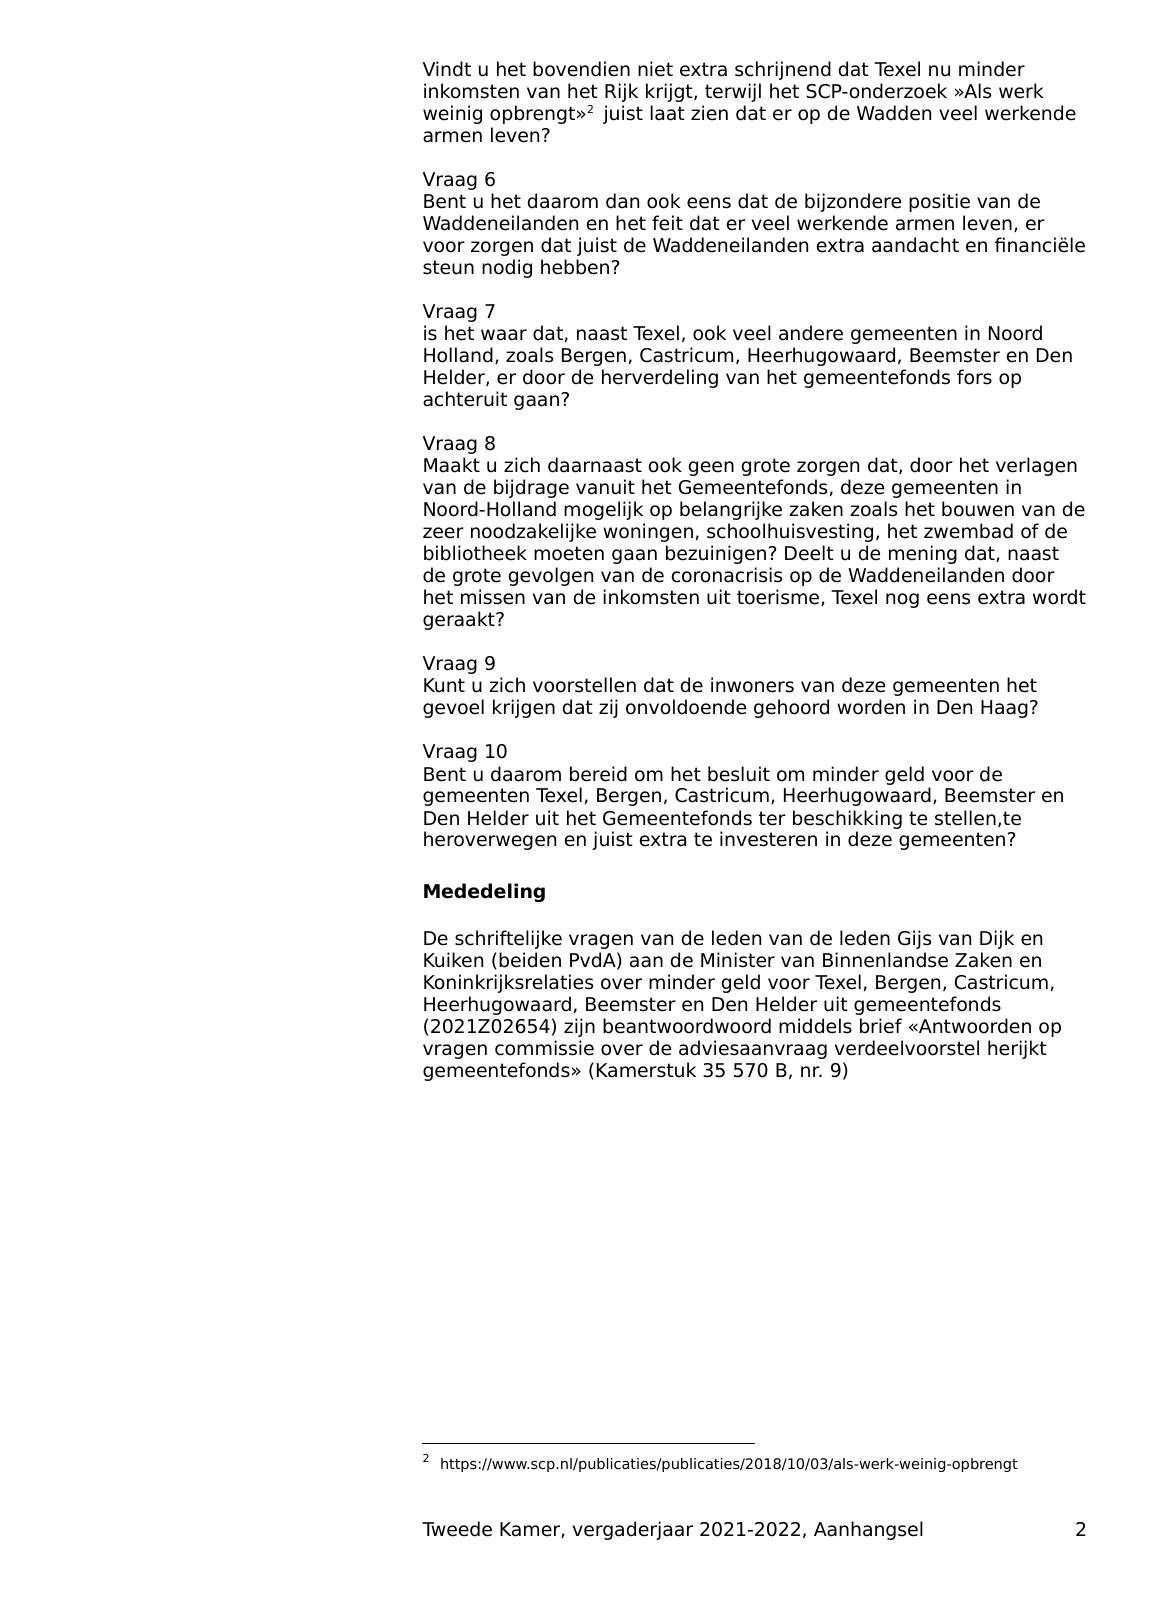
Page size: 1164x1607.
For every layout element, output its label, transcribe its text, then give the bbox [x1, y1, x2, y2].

text Vraag 10 [422, 741, 1087, 763]
text Vraag 8 [422, 433, 1087, 455]
text https://www.scp.nl/publicaties/publicaties/2018/10/03/als-werk-weinig-opbrengt [422, 1452, 1087, 1474]
text is het waar dat, naast Texel, ook veel andere gemeenten in Noord Holland, zoals Bergen, Castricum, Heerhugowaard, Beemster en Den Helder, er door de herverdeling van het gemeentefonds fors op achteruit gaan? [422, 323, 1087, 411]
text Vindt u het bovendien niet extra schrijnend dat Texel nu minder inkomsten van het Rijk krijgt, terwijl het SCP-onderzoek »Als werk weinig opbrengt» juist laat zien dat er op de Wadden veel werkende armen leven? [422, 59, 1087, 147]
text Vraag 6 [422, 169, 1087, 191]
text Vraag 7 [422, 301, 1087, 323]
text Maakt u zich daarnaast ook geen grote zorgen dat, door het verlagen van de bijdrage vanuit het Gemeentefonds, deze gemeenten in Noord-Holland mogelijk op belangrijke zaken zoals het bouwen van de zeer noodzakelijke woningen, schoolhuisvesting, het zwembad of de bibliotheek moeten gaan bezuinigen? Deelt u de mening dat, naast de grote gevolgen van de coronacrisis op de Waddeneilanden door het missen van de inkomsten uit toerisme, Texel nog eens extra wordt geraakt? [422, 455, 1087, 631]
text Vraag 9 [422, 653, 1087, 675]
subtitle Mededeling [422, 881, 1087, 903]
text De schriftelijke vragen van de leden van de leden Gijs van Dijk en Kuiken (beiden PvdA) aan de Minister van Binnenlandse Zaken en Koninkrijksrelaties over minder geld voor Texel, Bergen, Castricum, Heerhugowaard, Beemster en Den Helder uit gemeentefonds (2021Z02654) zijn beantwoordwoord middels brief «Antwoorden op vragen commissie over de adviesaanvraag verdeelvoorstel herijkt gemeentefonds» (Kamerstuk 35 570 B, nr. 9) [422, 928, 1087, 1082]
text Bent u het daarom dan ook eens dat de bijzondere positie van de Waddeneilanden en het feit dat er veel werkende armen leven, er voor zorgen dat juist de Waddeneilanden extra aandacht en financiële steun nodig hebben? [422, 191, 1087, 279]
text Bent u daarom bereid om het besluit om minder geld voor de gemeenten Texel, Bergen, Castricum, Heerhugowaard, Beemster en Den Helder uit het Gemeentefonds ter beschikking te stellen,te heroverwegen en juist extra te investeren in deze gemeenten? [422, 763, 1087, 851]
text Kunt u zich voorstellen dat de inwoners van deze gemeenten het gevoel krijgen dat zij onvoldoende gehoord worden in Den Haag? [422, 675, 1087, 719]
